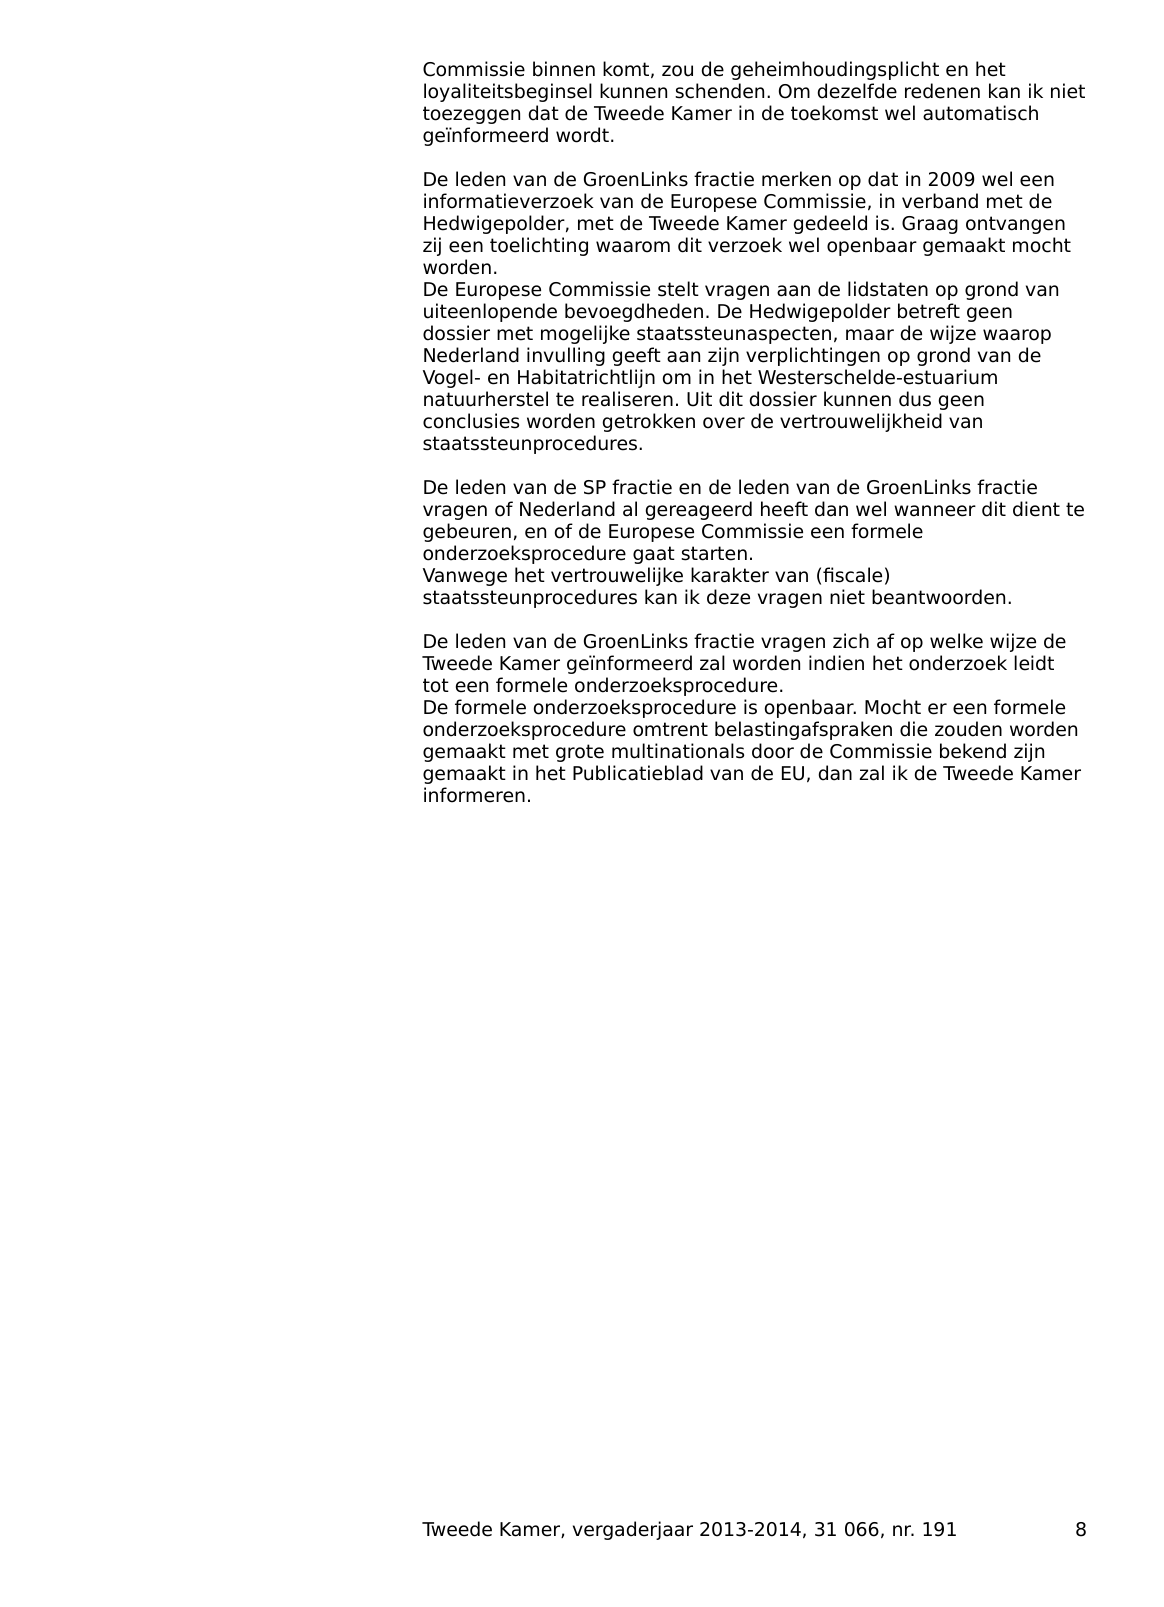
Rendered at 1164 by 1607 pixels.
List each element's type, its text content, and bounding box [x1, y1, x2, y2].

text Vanwege het vertrouwelijke karakter van (fiscale) staatssteunprocedures kan ik deze vragen niet beantwoorden. [422, 565, 1087, 609]
text De leden van de GroenLinks fractie merken op dat in 2009 wel een informatieverzoek van de Europese Commissie, in verband met de Hedwigepolder, met de Tweede Kamer gedeeld is. Graag ontvangen zij een toelichting waarom dit verzoek wel openbaar gemaakt mocht worden. [422, 169, 1087, 279]
text De Europese Commissie stelt vragen aan de lidstaten op grond van uiteenlopende bevoegdheden. De Hedwigepolder betreft geen dossier met mogelijke staatssteunaspecten, maar de wijze waarop Nederland invulling geeft aan zijn verplichtingen op grond van de Vogel- en Habitatrichtlijn om in het Westerschelde-estuarium natuurherstel te realiseren. Uit dit dossier kunnen dus geen conclusies worden getrokken over de vertrouwelijkheid van staatssteunprocedures. [422, 279, 1087, 455]
text De formele onderzoeksprocedure is openbaar. Mocht er een formele onderzoeksprocedure omtrent belastingafspraken die zouden worden gemaakt met grote multinationals door de Commissie bekend zijn gemaakt in het Publicatieblad van de EU, dan zal ik de Tweede Kamer informeren. [422, 697, 1087, 807]
text De leden van de SP fractie en de leden van de GroenLinks fractie vragen of Nederland al gereageerd heeft dan wel wanneer dit dient te gebeuren, en of de Europese Commissie een formele onderzoeksprocedure gaat starten. [422, 477, 1087, 565]
text Commissie binnen komt, zou de geheimhoudingsplicht en het loyaliteitsbeginsel kunnen schenden. Om dezelfde redenen kan ik niet toezeggen dat de Tweede Kamer in de toekomst wel automatisch geïnformeerd wordt. [422, 59, 1087, 147]
text De leden van de GroenLinks fractie vragen zich af op welke wijze de Tweede Kamer geïnformeerd zal worden indien het onderzoek leidt tot een formele onderzoeksprocedure. [422, 631, 1087, 697]
